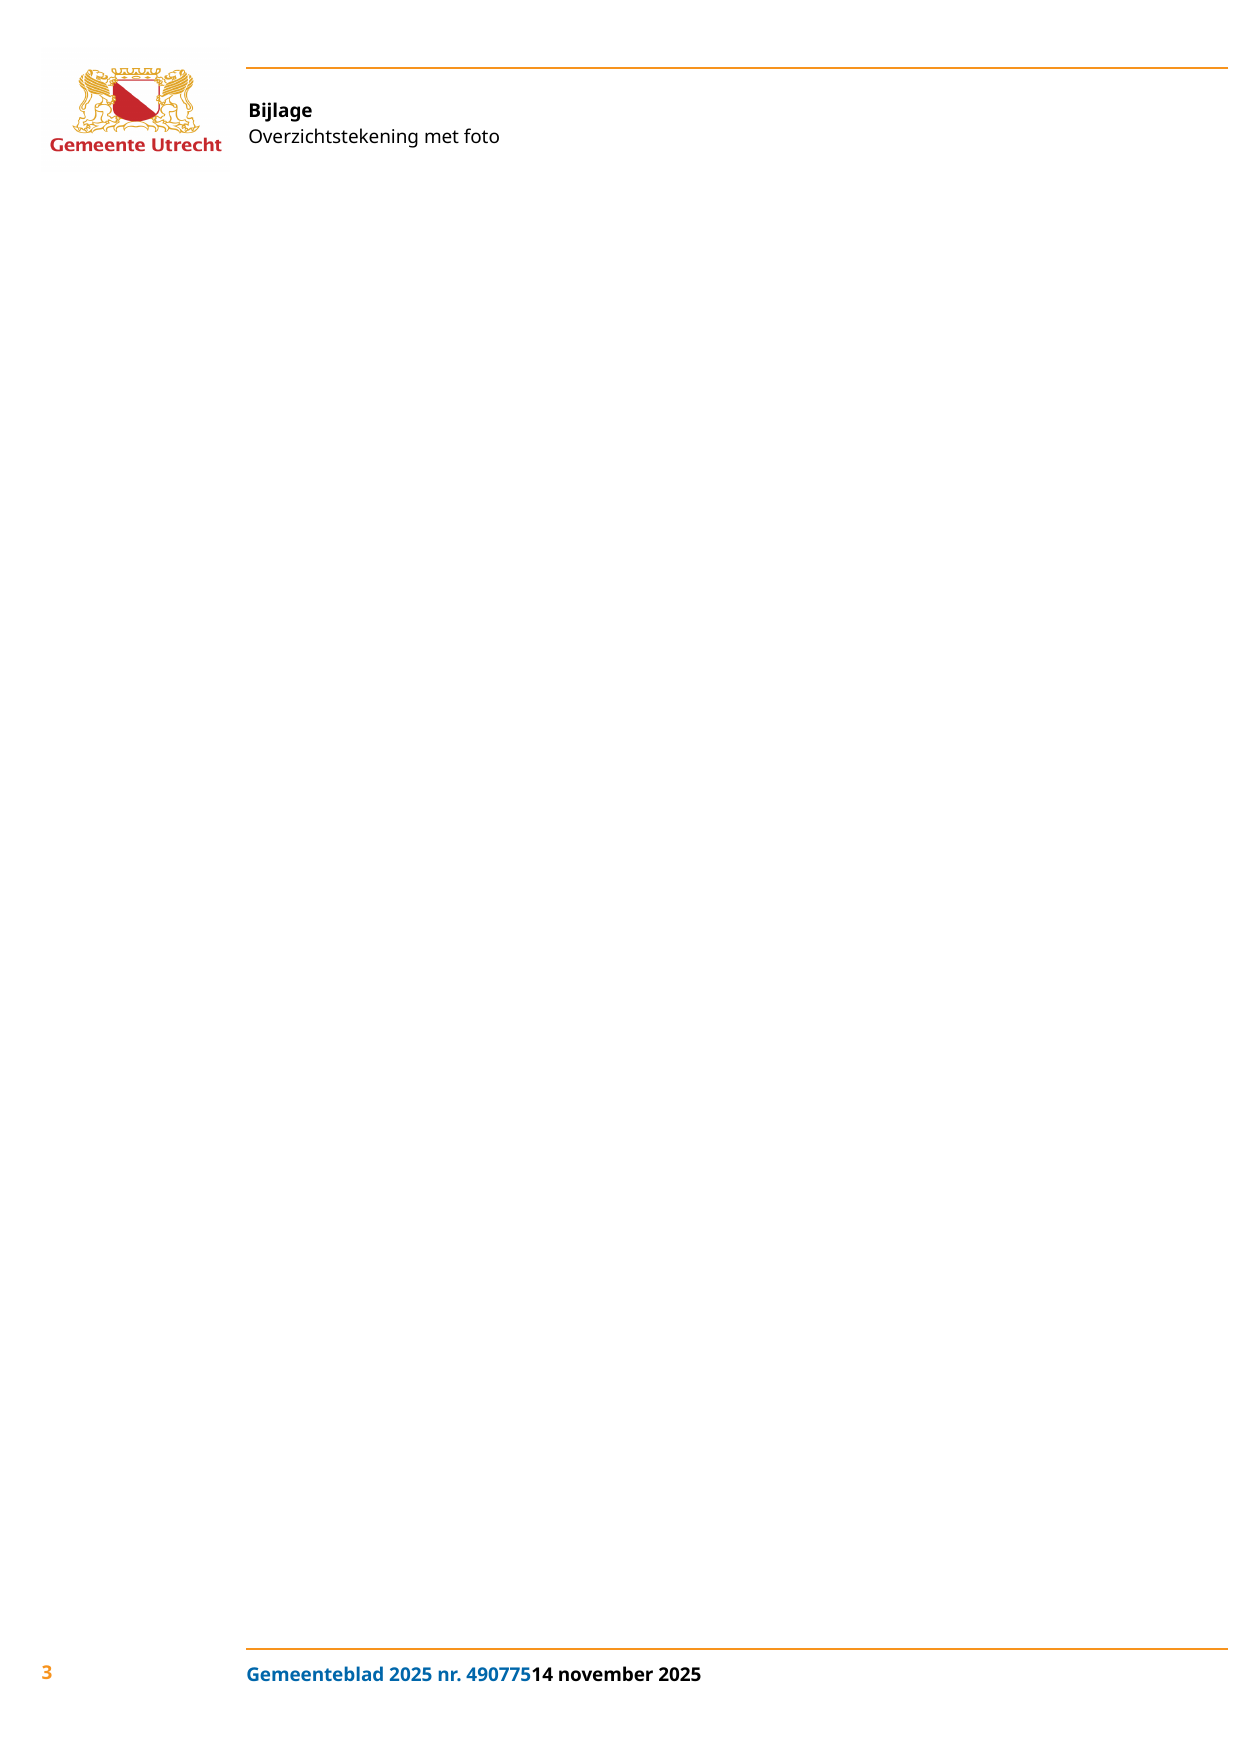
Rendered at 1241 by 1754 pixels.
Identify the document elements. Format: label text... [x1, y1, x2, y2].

text Bijlage [248, 95, 1152, 123]
picture [41, 47, 231, 172]
text Overzichtstekening met foto [248, 123, 1152, 149]
